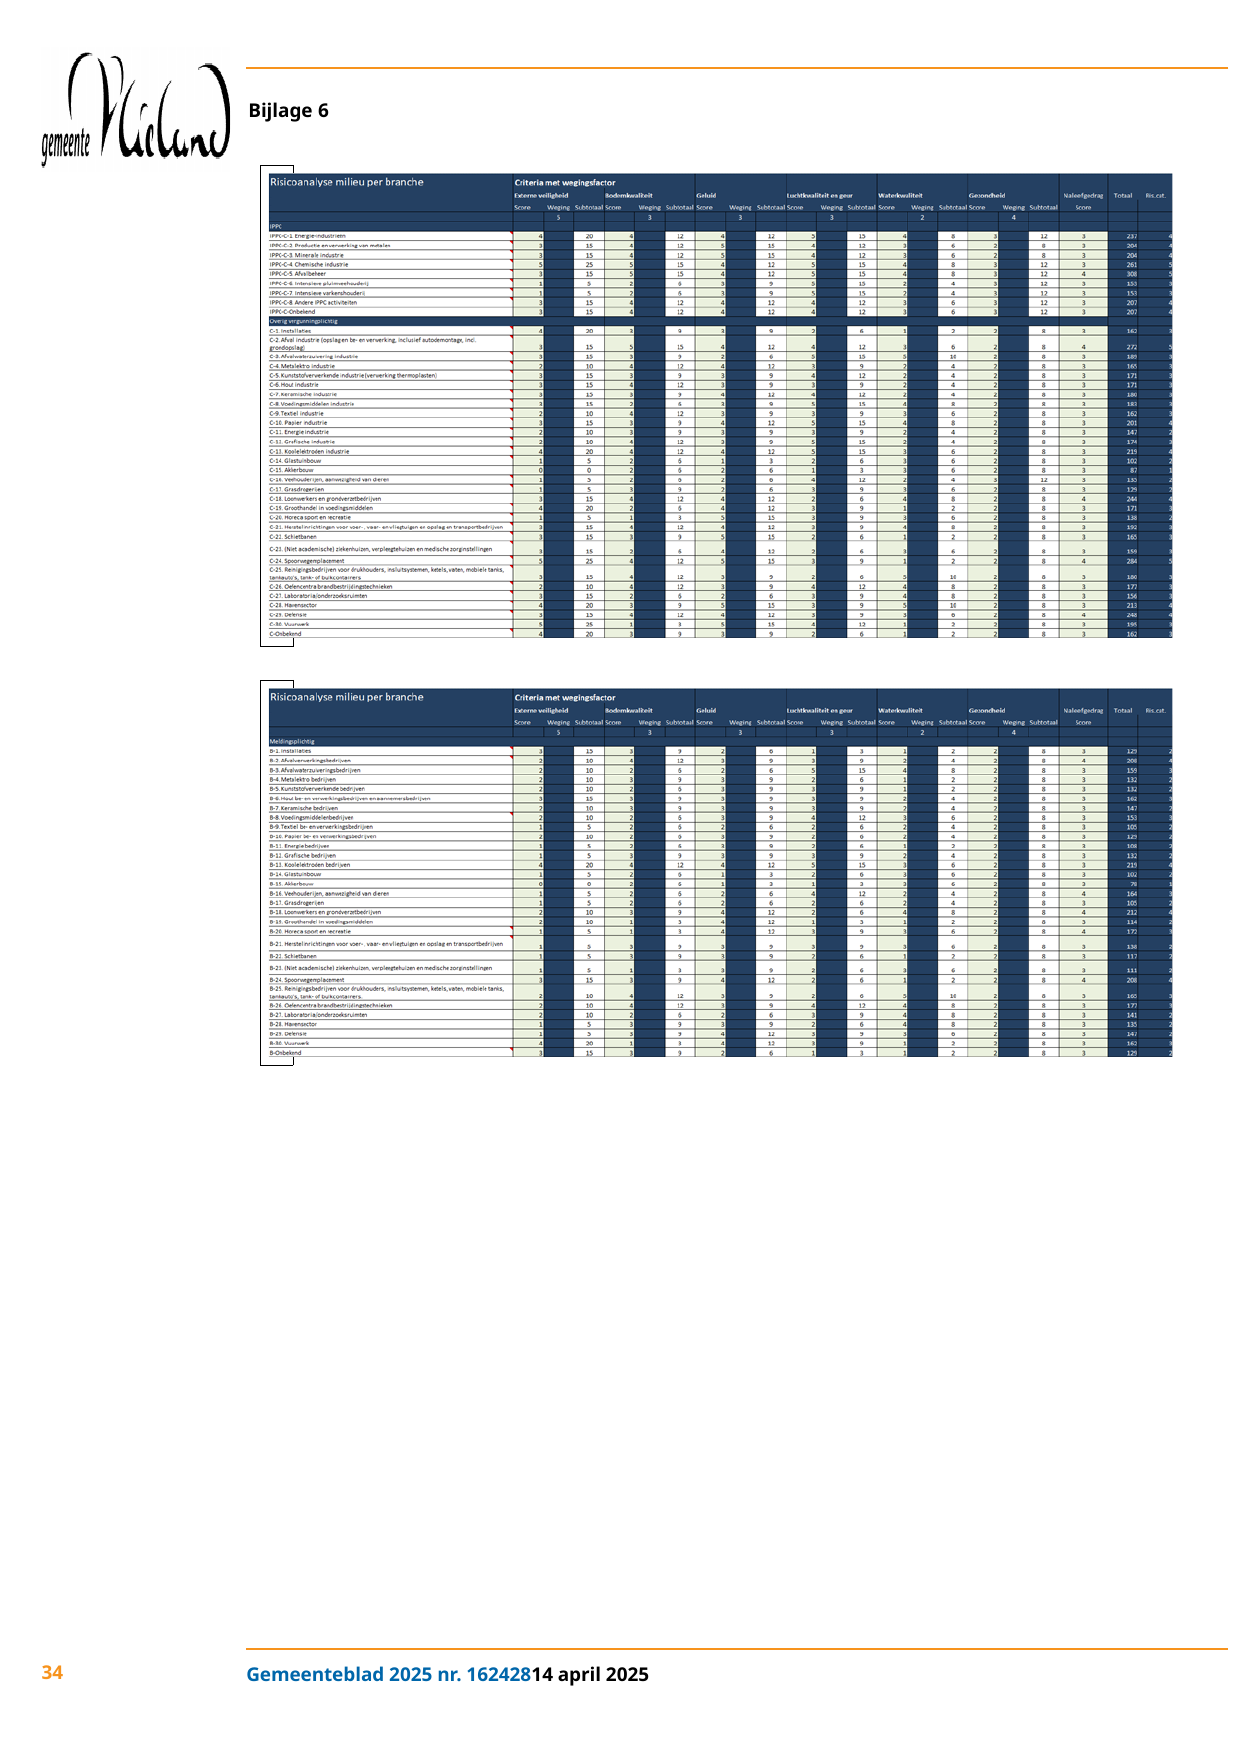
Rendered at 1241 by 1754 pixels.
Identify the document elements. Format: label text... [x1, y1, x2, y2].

picture [268, 688, 1173, 1057]
text Bijlage 6 [248, 95, 1152, 123]
picture [41, 47, 231, 172]
picture [268, 173, 1173, 638]
